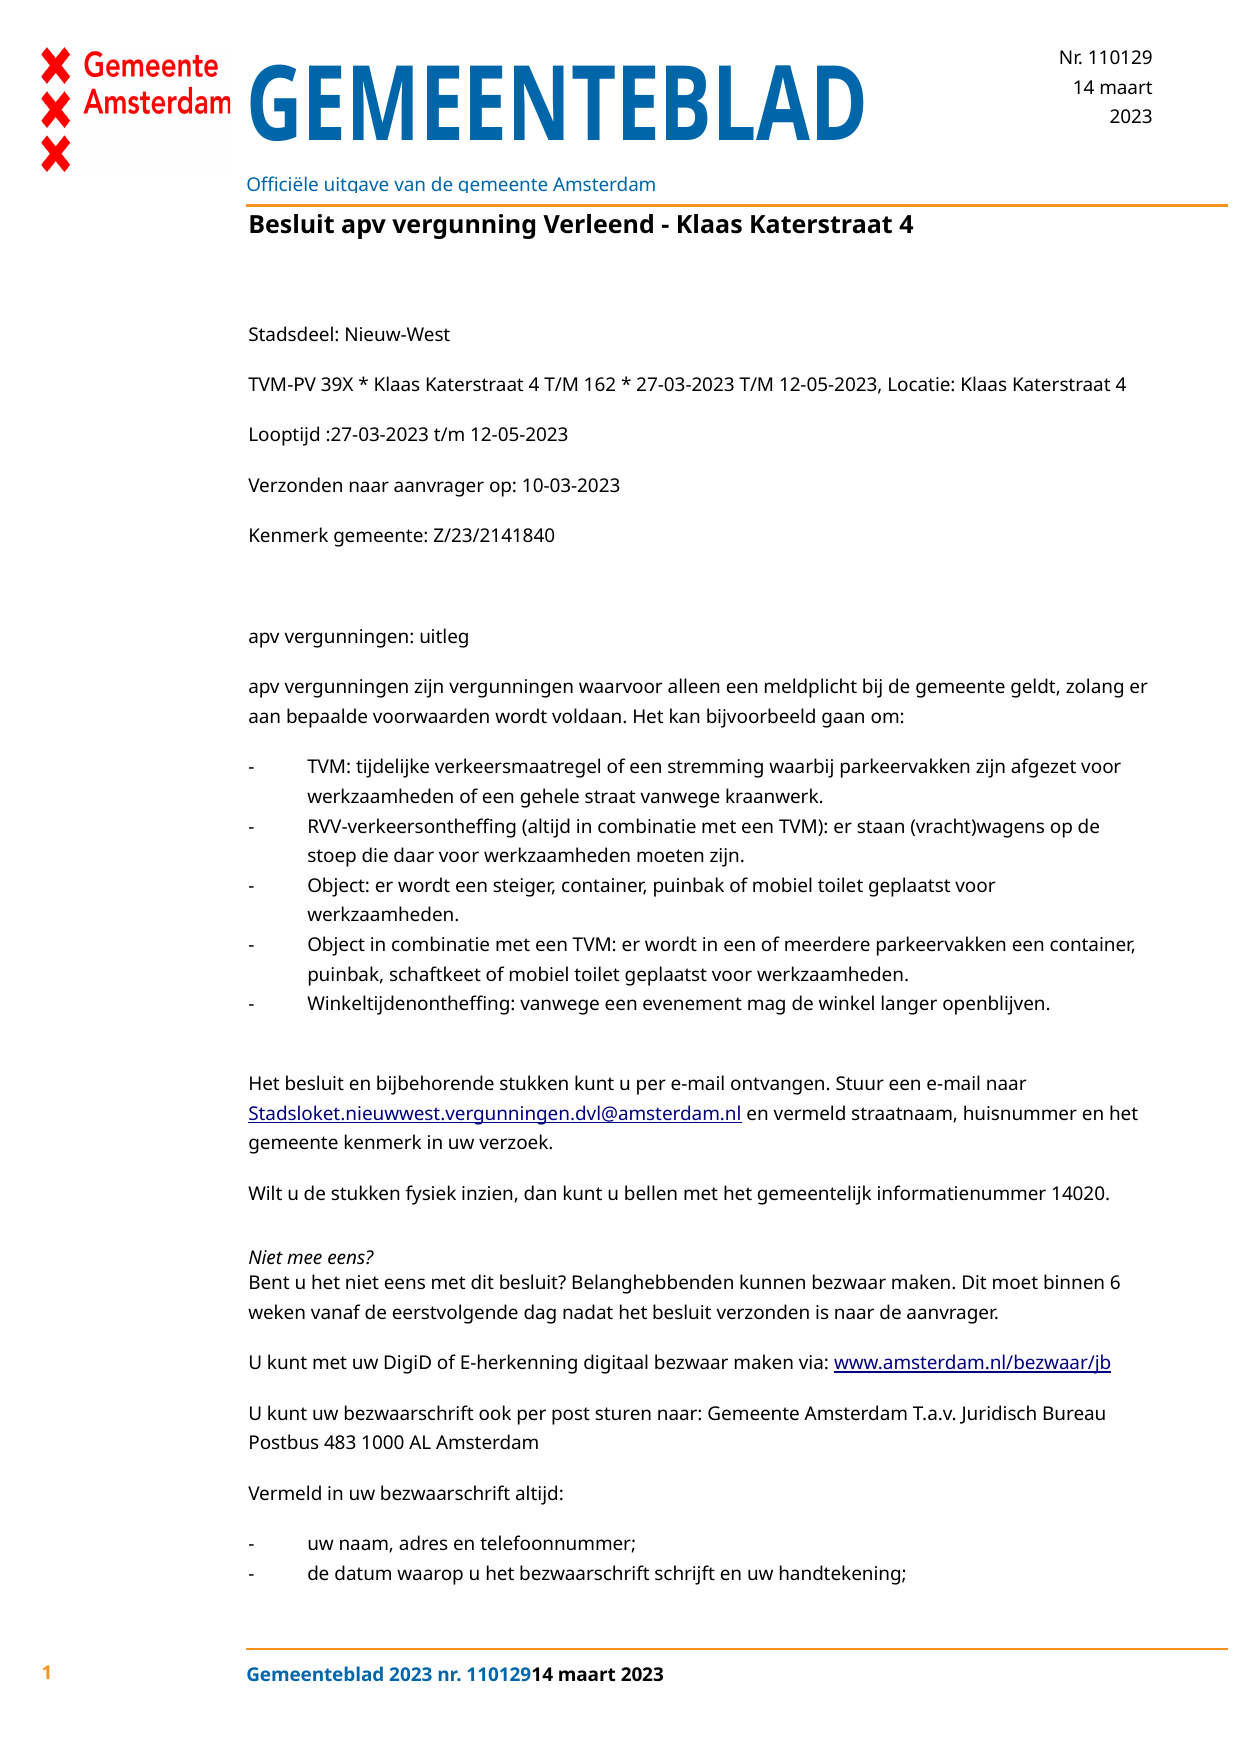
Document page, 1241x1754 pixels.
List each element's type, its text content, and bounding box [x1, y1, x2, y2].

list TVM: tijdelijke verkeersmaatregel of een stremming waarbij parkeervakken zijn afgezet voor werkzaamheden of een gehele straat vanwege kraanwerk. [248, 754, 1152, 809]
text Niet mee eens? [248, 1244, 1152, 1269]
list de datum waarop u het bezwaarschrift schrijft en uw handtekening; [248, 1560, 1152, 1586]
list uw naam, adres en telefoonnummer; [248, 1530, 1152, 1556]
text Looptijd :27-03-2023 t/m 12-05-2023 [248, 422, 1152, 447]
text Stadsdeel: Nieuw-West [248, 321, 1152, 346]
text Bent u het niet eens met dit besluit? Belanghebbenden kunnen bezwaar maken. Dit moet binnen 6 weken vanaf de eerstvolgende dag nadat het besluit verzonden is naar de aanvrager. [248, 1269, 1152, 1325]
text apv vergunningen: uitleg [248, 623, 1152, 649]
text Besluit apv vergunning Verleend - Klaas Katerstraat 4 [248, 207, 1152, 241]
text U kunt met uw DigiD of E-herkenning digitaal bezwaar maken via: www.amsterdam.nl/bezwaar/jb [248, 1349, 1152, 1375]
list Object in combinatie met een TVM: er wordt in een of meerdere parkeervakken een container, puinbak, schaftkeet of mobiel toilet geplaatst voor werkzaamheden. [248, 931, 1152, 986]
picture [41, 47, 231, 172]
text apv vergunningen zijn vergunningen waarvoor alleen een meldplicht bij de gemeente geldt, zolang er aan bepaalde voorwaarden wordt voldaan. Het kan bijvoorbeeld gaan om: [248, 674, 1152, 729]
list Winkeltijdenontheffing: vanwege een evenement mag de winkel langer openblijven. [248, 990, 1152, 1016]
text TVM-PV 39X * Klaas Katerstraat 4 T/M 162 * 27-03-2023 T/M 12-05-2023, Locatie: Klaas Katerstraat 4 [248, 371, 1152, 397]
text U kunt uw bezwaarschrift ook per post sturen naar: Gemeente Amsterdam T.a.v. Juridisch Bureau Postbus 483 1000 AL Amsterdam [248, 1400, 1152, 1455]
list RVV-verkeersontheffing (altijd in combinatie met een TVM): er staan (vracht)wagens op de stoep die daar voor werkzaamheden moeten zijn. [248, 813, 1152, 868]
list Object: er wordt een steiger, container, puinbak of mobiel toilet geplaatst voor werkzaamheden. [248, 872, 1152, 927]
text Het besluit en bijbehorende stukken kunt u per e-mail ontvangen. Stuur een e-mail naar Stadsloket.nieuwwest.vergunningen.dvl@amsterdam.nl en vermeld straatnaam, huisnummer en het gemeente kenmerk in uw verzoek. [248, 1070, 1152, 1155]
text Wilt u de stukken fysiek inzien, dan kunt u bellen met het gemeentelijk informatienummer 14020. [248, 1180, 1152, 1206]
text Kenmerk gemeente: Z/23/2141840 [248, 522, 1152, 548]
text Verzonden naar aanvrager op: 10-03-2023 [248, 472, 1152, 498]
text Vermeld in uw bezwaarschrift altijd: [248, 1480, 1152, 1506]
